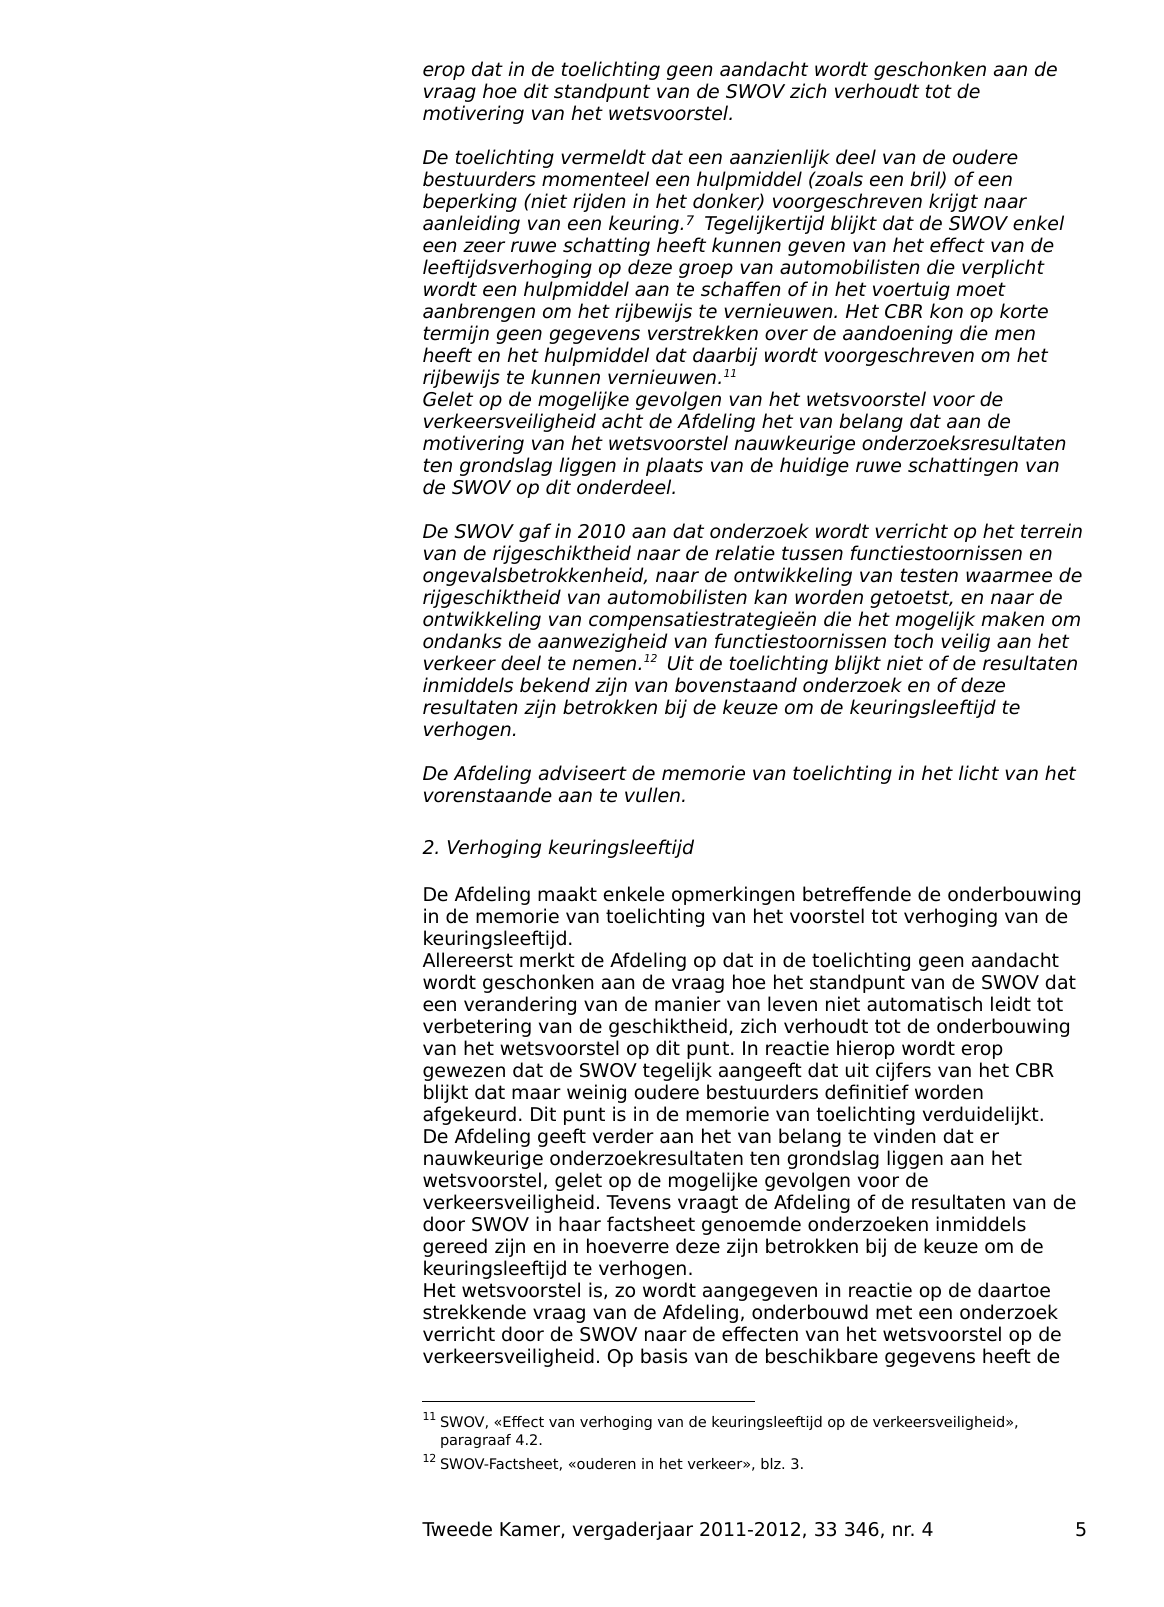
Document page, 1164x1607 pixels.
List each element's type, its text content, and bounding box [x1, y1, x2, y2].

text SWOV, «Effect van verhoging van de keuringsleeftijd op de verkeersveiligheid», paragraaf 4.2. [422, 1410, 1087, 1449]
text Allereerst merkt de Afdeling op dat in de toelichting geen aandacht wordt geschonken aan de vraag hoe het standpunt van de SWOV dat een verandering van de manier van leven niet automatisch leidt tot verbetering van de geschiktheid, zich verhoudt tot de onderbouwing van het wetsvoorstel op dit punt. In reactie hierop wordt erop gewezen dat de SWOV tegelijk aangeeft dat uit cijfers van het CBR blijkt dat maar weinig oudere bestuurders definitief worden afgekeurd. Dit punt is in de memorie van toelichting verduidelijkt. [422, 950, 1087, 1126]
subtitle 2. Verhoging keuringsleeftijd [422, 837, 1087, 859]
text erop dat in de toelichting geen aandacht wordt geschonken aan de vraag hoe dit standpunt van de SWOV zich verhoudt tot de motivering van het wetsvoorstel. [422, 59, 1087, 125]
text SWOV-Factsheet, «ouderen in het verkeer», blz. 3. [422, 1452, 1087, 1474]
text De SWOV gaf in 2010 aan dat onderzoek wordt verricht op het terrein van de rijgeschiktheid naar de relatie tussen functiestoornissen en ongevalsbetrokkenheid, naar de ontwikkeling van testen waarmee de rijgeschiktheid van automobilisten kan worden getoetst, en naar de ontwikkeling van compensatiestrategieën die het mogelijk maken om ondanks de aanwezigheid van functiestoornissen toch veilig aan het verkeer deel te nemen. Uit de toelichting blijkt niet of de resultaten inmiddels bekend zijn van bovenstaand onderzoek en of deze resultaten zijn betrokken bij de keuze om de keuringsleeftijd te verhogen. [422, 521, 1087, 741]
text De Afdeling adviseert de memorie van toelichting in het licht van het vorenstaande aan te vullen. [422, 763, 1087, 807]
text De Afdeling maakt enkele opmerkingen betreffende de onderbouwing in de memorie van toelichting van het voorstel tot verhoging van de keuringsleeftijd. [422, 884, 1087, 950]
text De toelichting vermeldt dat een aanzienlijk deel van de oudere bestuurders momenteel een hulpmiddel (zoals een bril) of een beperking (niet rijden in het donker) voorgeschreven krijgt naar aanleiding van een keuring.7 Tegelijkertijd blijkt dat de SWOV enkel een zeer ruwe schatting heeft kunnen geven van het effect van de leeftijdsverhoging op deze groep van automobilisten die verplicht wordt een hulpmiddel aan te schaffen of in het voertuig moet aanbrengen om het rijbewijs te vernieuwen. Het CBR kon op korte termijn geen gegevens verstrekken over de aandoening die men heeft en het hulpmiddel dat daarbij wordt voorgeschreven om het rijbewijs te kunnen vernieuwen. [422, 147, 1087, 389]
text Gelet op de mogelijke gevolgen van het wetsvoorstel voor de verkeersveiligheid acht de Afdeling het van belang dat aan de motivering van het wetsvoorstel nauwkeurige onderzoeksresultaten ten grondslag liggen in plaats van de huidige ruwe schattingen van de SWOV op dit onderdeel. [422, 389, 1087, 499]
text Het wetsvoorstel is, zo wordt aangegeven in reactie op de daartoe strekkende vraag van de Afdeling, onderbouwd met een onderzoek verricht door de SWOV naar de effecten van het wetsvoorstel op de verkeersveiligheid. Op basis van de beschikbare gegevens heeft de [422, 1279, 1087, 1367]
text De Afdeling geeft verder aan het van belang te vinden dat er nauwkeurige onderzoekresultaten ten grondslag liggen aan het wetsvoorstel, gelet op de mogelijke gevolgen voor de verkeersveiligheid. Tevens vraagt de Afdeling of de resultaten van de door SWOV in haar factsheet genoemde onderzoeken inmiddels gereed zijn en in hoeverre deze zijn betrokken bij de keuze om de keuringsleeftijd te verhogen. [422, 1126, 1087, 1279]
